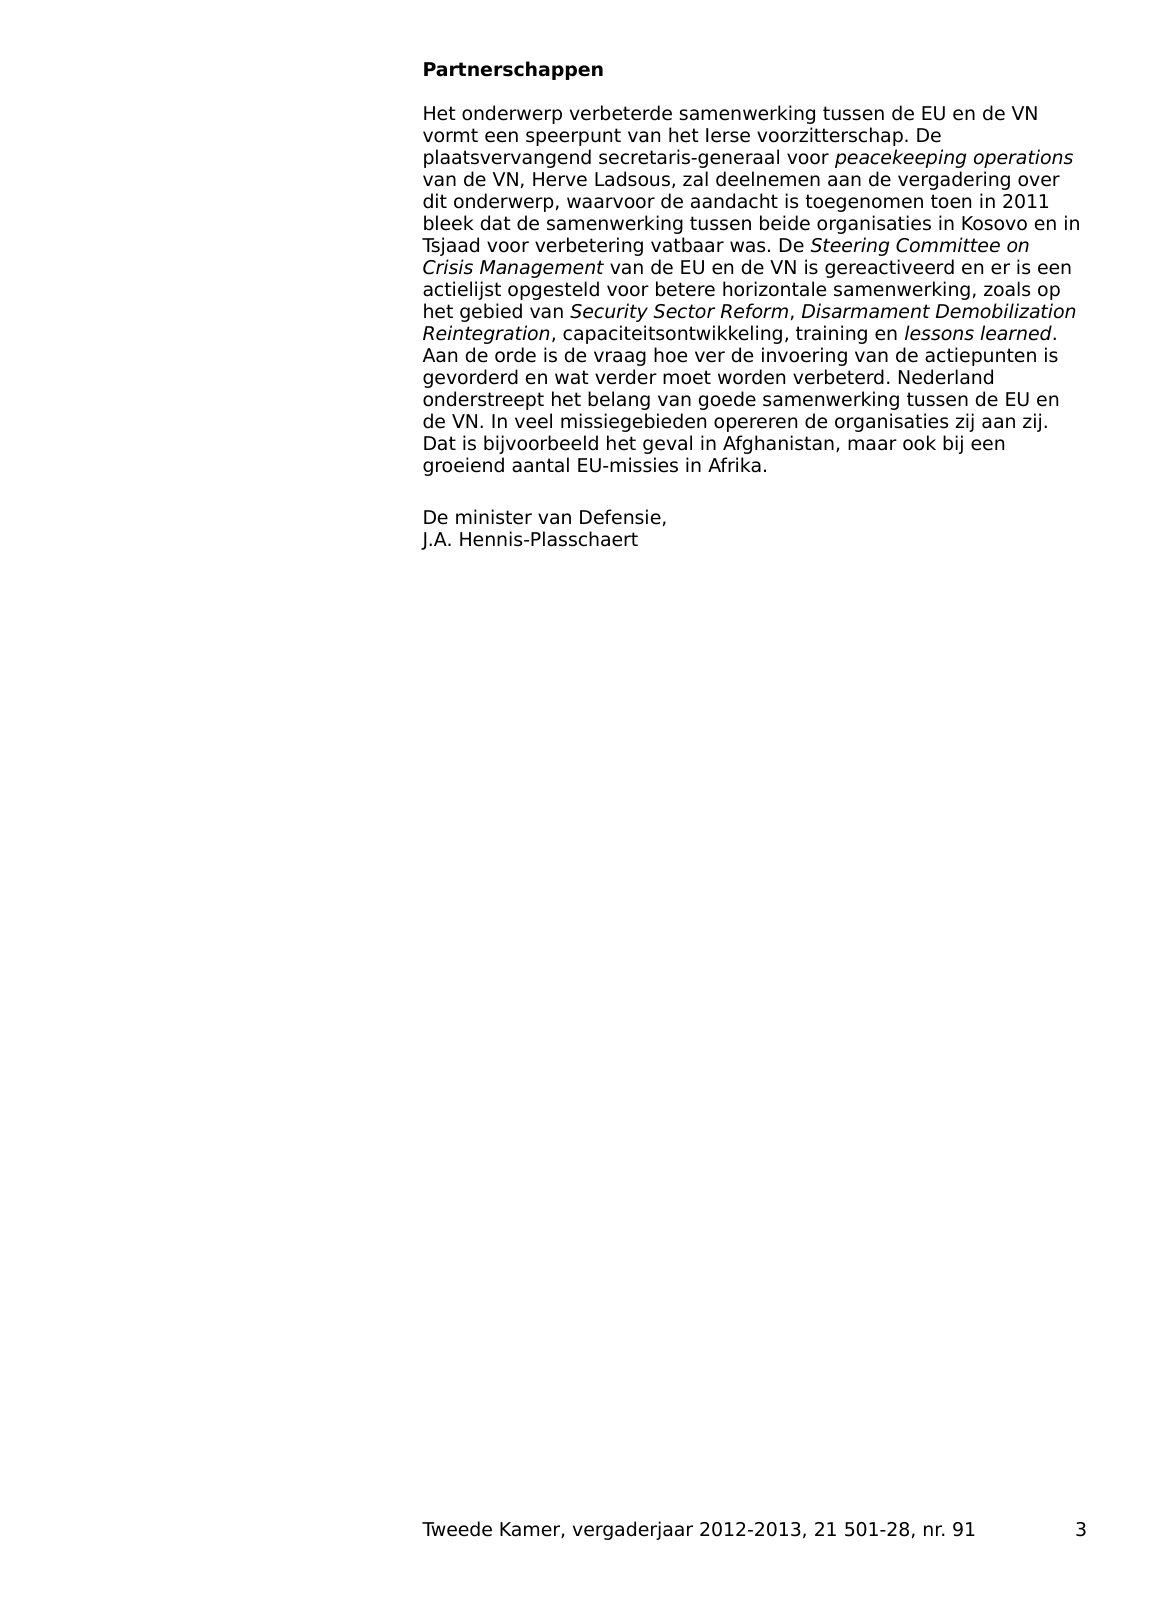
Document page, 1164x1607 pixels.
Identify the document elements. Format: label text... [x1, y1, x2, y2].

text De minister van Defensie, J.A. Hennis-Plasschaert [422, 507, 1087, 551]
subtitle Partnerschappen [422, 59, 1087, 81]
text Het onderwerp verbeterde samenwerking tussen de EU en de VN vormt een speerpunt van het Ierse voorzitterschap. De plaatsvervangend secretaris-generaal voor peacekeeping operations van de VN, Herve Ladsous, zal deelnemen aan de vergadering over dit onderwerp, waarvoor de aandacht is toegenomen toen in 2011 bleek dat de samenwerking tussen beide organisaties in Kosovo en in Tsjaad voor verbetering vatbaar was. De Steering Committee on Crisis Management van de EU en de VN is gereactiveerd en er is een actielijst opgesteld voor betere horizontale samenwerking, zoals op het gebied van Security Sector Reform, Disarmament Demobilization Reintegration, capaciteitsontwikkeling, training en lessons learned. Aan de orde is de vraag hoe ver de invoering van de actiepunten is gevorderd en wat verder moet worden verbeterd. Nederland onderstreept het belang van goede samenwerking tussen de EU en de VN. In veel missiegebieden opereren de organisaties zij aan zij. Dat is bijvoorbeeld het geval in Afghanistan, maar ook bij een groeiend aantal EU-missies in Afrika. [422, 103, 1087, 477]
